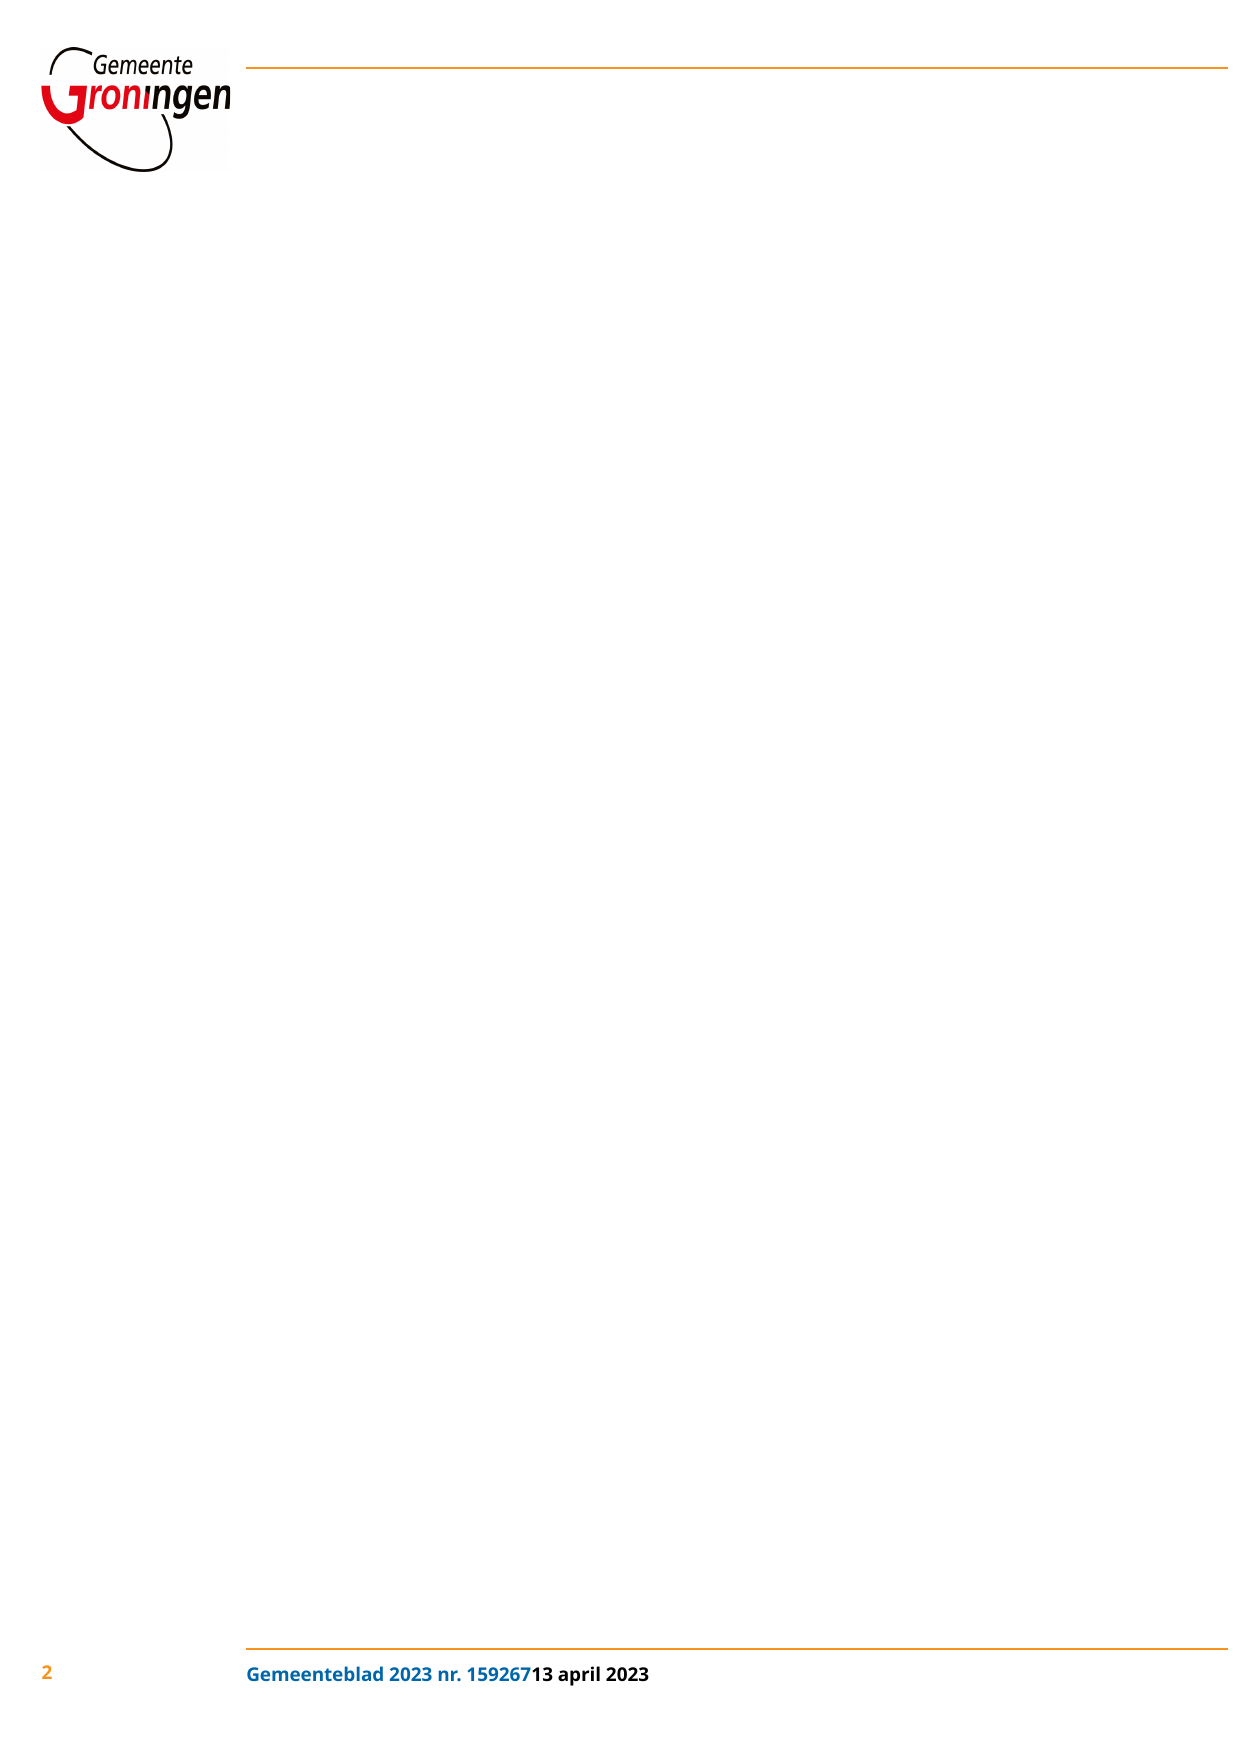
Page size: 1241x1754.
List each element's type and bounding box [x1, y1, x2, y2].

picture [41, 47, 231, 172]
